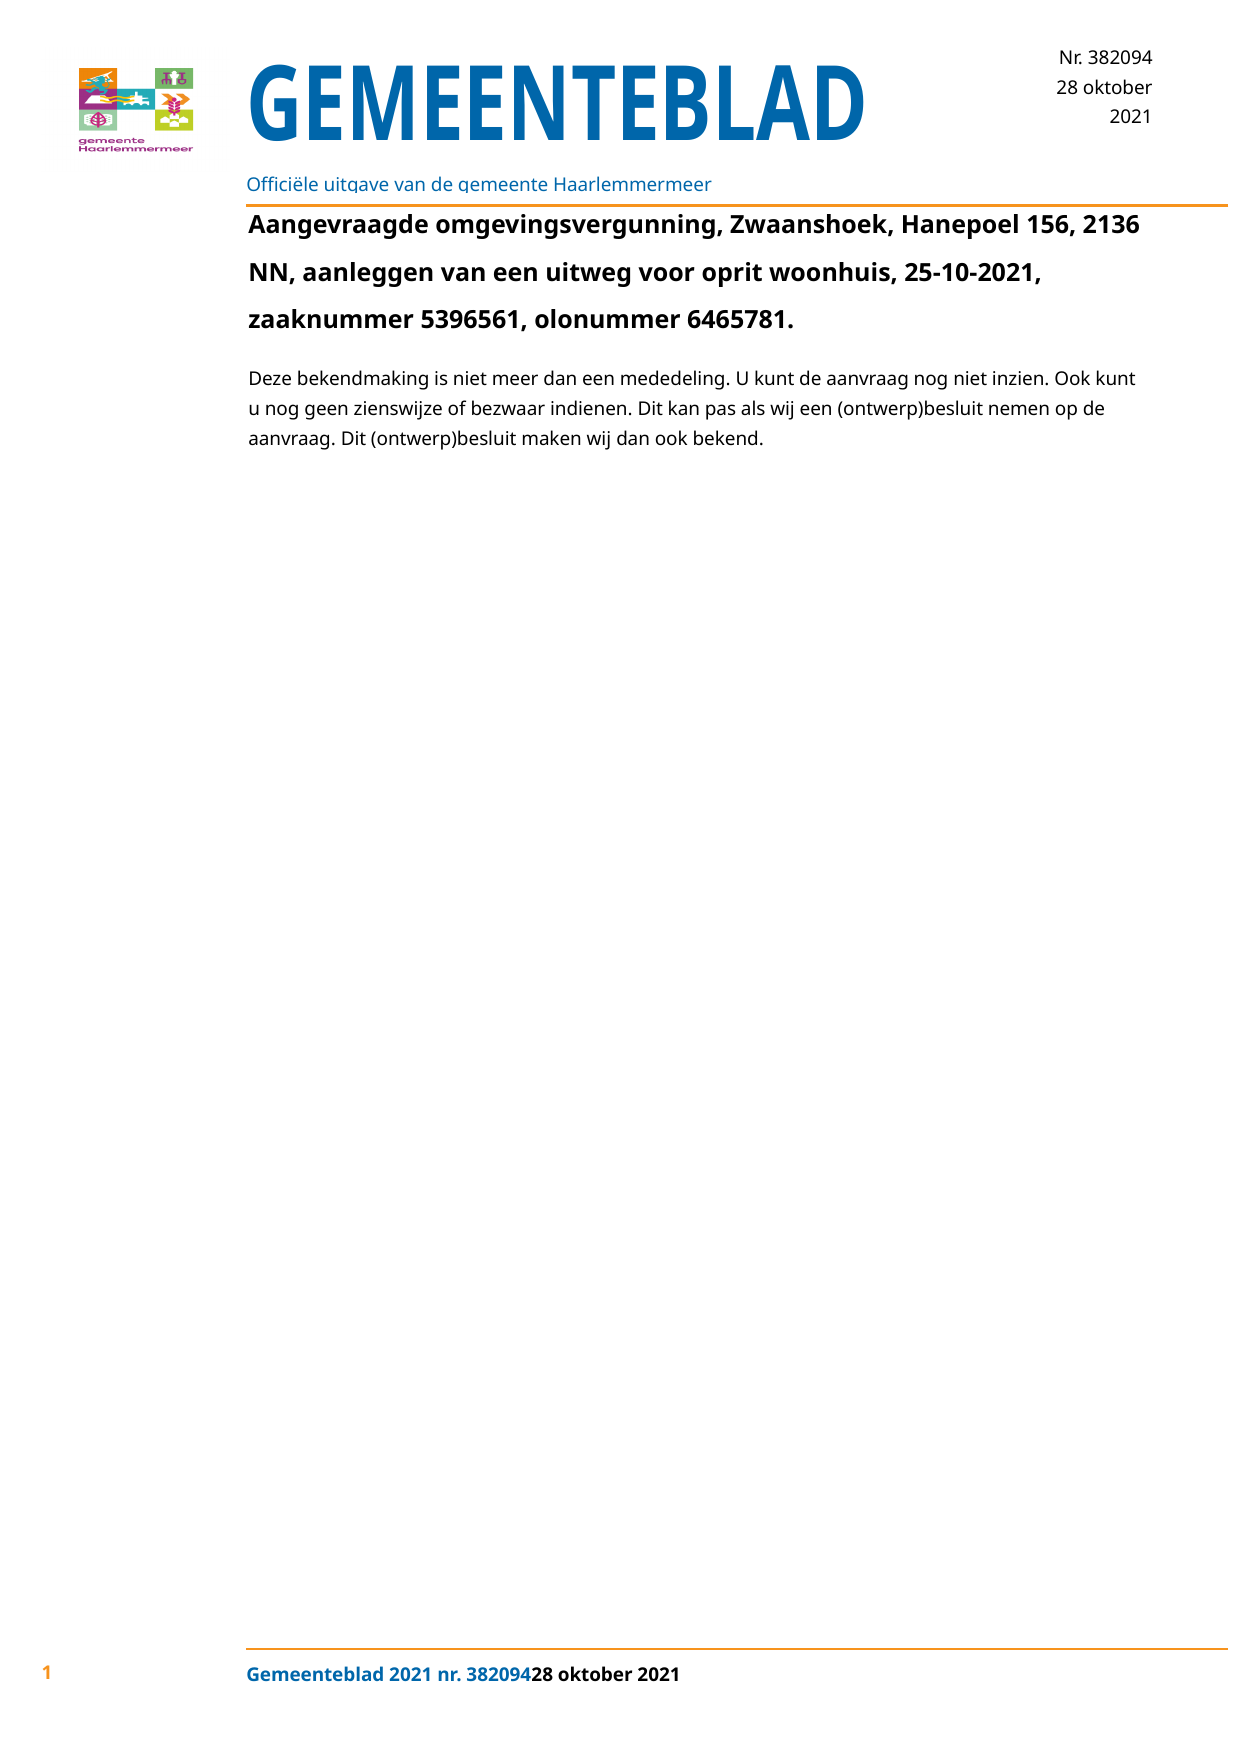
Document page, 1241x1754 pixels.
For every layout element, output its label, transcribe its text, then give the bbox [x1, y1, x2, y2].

picture [41, 47, 231, 172]
text Deze bekendmaking is niet meer dan een mededeling. U kunt de aanvraag nog niet inzien. Ook kunt u nog geen zienswijze of bezwaar indienen. Dit kan pas als wij een (ontwerp)besluit nemen op de aanvraag. Dit (ontwerp)besluit maken wij dan ook bekend. [248, 366, 1152, 450]
text Aangevraagde omgevingsvergunning, Zwaanshoek, Hanepoel 156, 2136 NN, aanleggen van een uitweg voor oprit woonhuis, 25-10-2021, zaaknummer 5396561, olonummer 6465781. [248, 207, 1152, 336]
